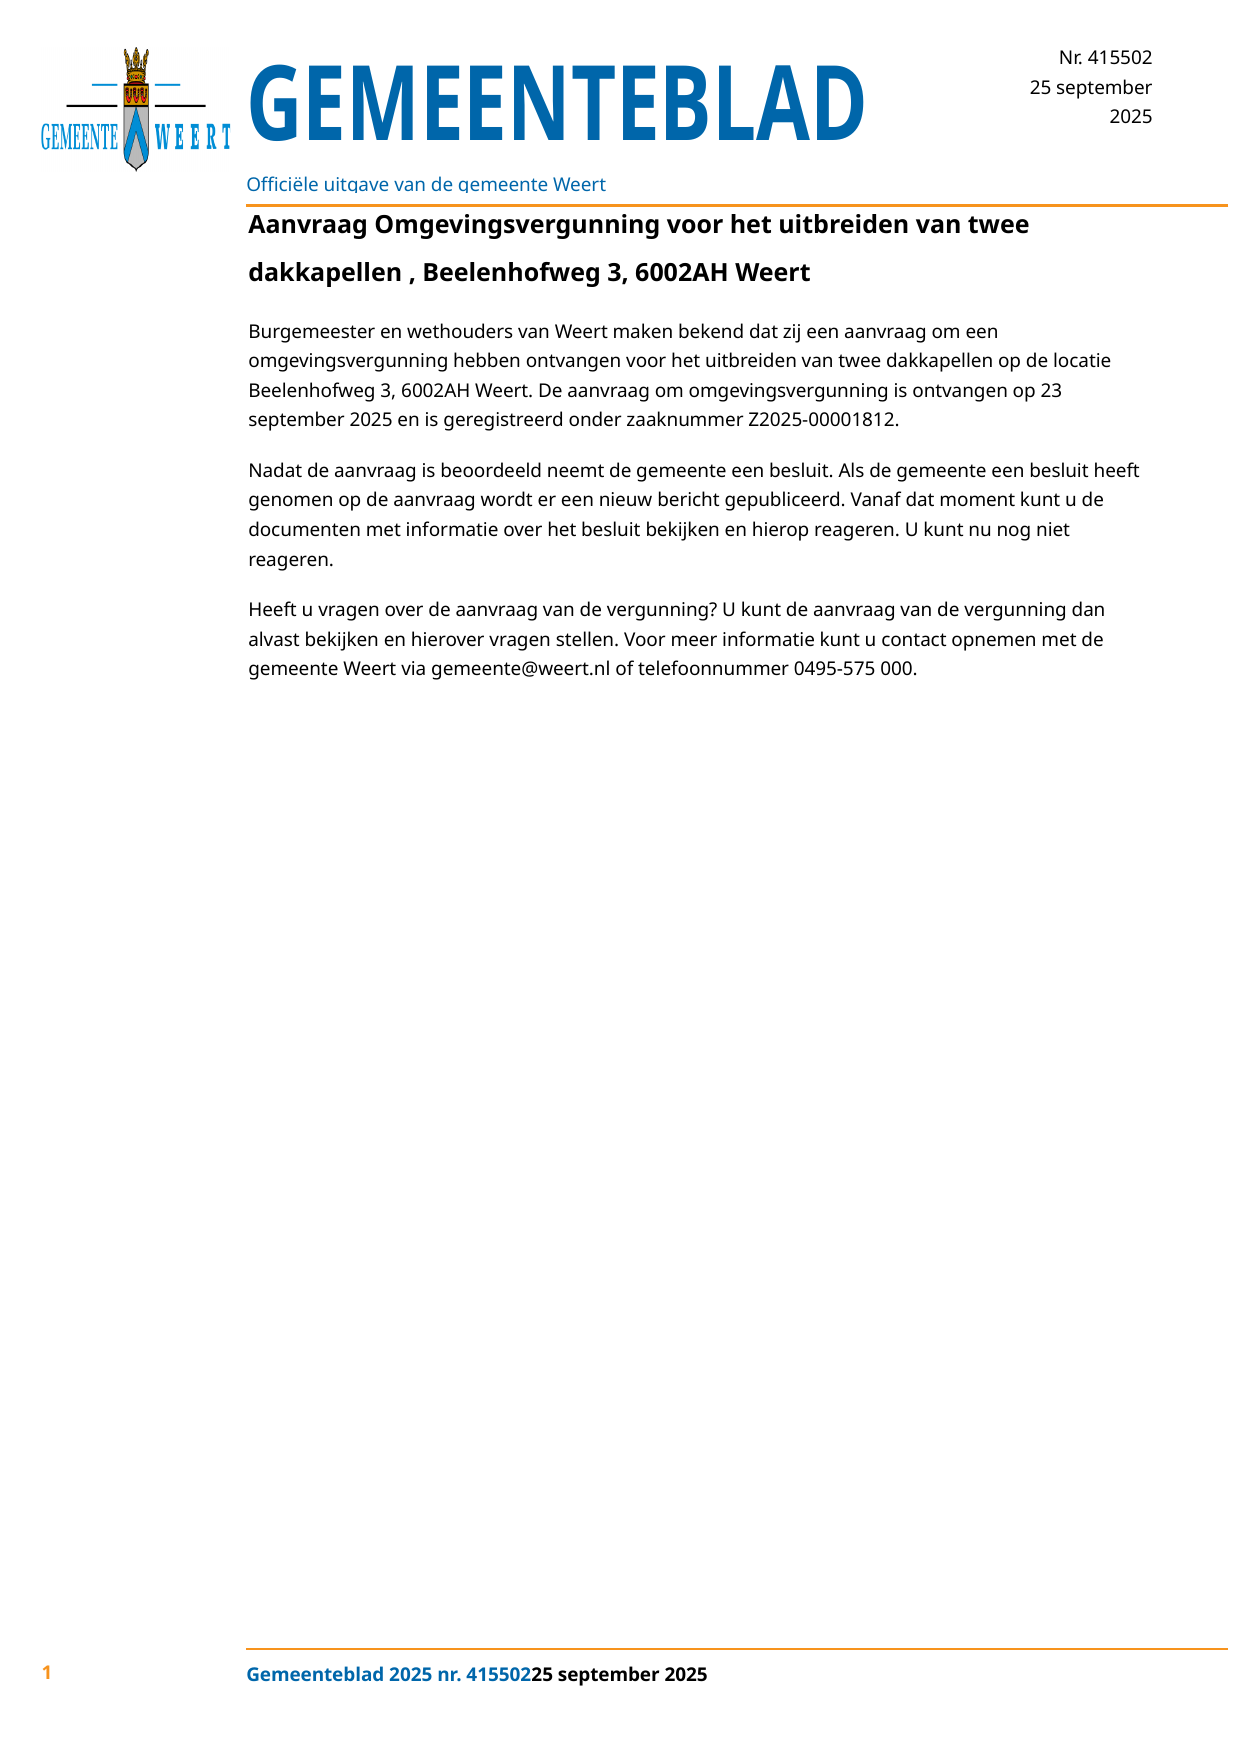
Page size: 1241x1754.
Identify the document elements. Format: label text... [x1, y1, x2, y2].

text Burgemeester en wethouders van Weert maken bekend dat zij een aanvraag om een omgevingsvergunning hebben ontvangen voor het uitbreiden van twee dakkapellen op de locatie Beelenhofweg 3, 6002AH Weert. De aanvraag om omgevingsvergunning is ontvangen op 23 september 2025 en is geregistreerd onder zaaknummer Z2025-00001812. [248, 318, 1152, 432]
picture [41, 47, 231, 172]
text Heeft u vragen over de aanvraag van de vergunning? U kunt de aanvraag van de vergunning dan alvast bekijken en hierover vragen stellen. Voor meer informatie kunt u contact opnemen met de gemeente Weert via gemeente@weert.nl of telefoonnummer 0495-575 000. [248, 596, 1152, 681]
text Nadat de aanvraag is beoordeeld neemt de gemeente een besluit. Als de gemeente een besluit heeft genomen op de aanvraag wordt er een nieuw bericht gepubliceerd. Vanaf dat moment kunt u de documenten met informatie over het besluit bekijken en hierop reageren. U kunt nu nog niet reageren. [248, 457, 1152, 572]
text Aanvraag Omgevingsvergunning voor het uitbreiden van twee dakkapellen , Beelenhofweg 3, 6002AH Weert [248, 207, 1152, 288]
